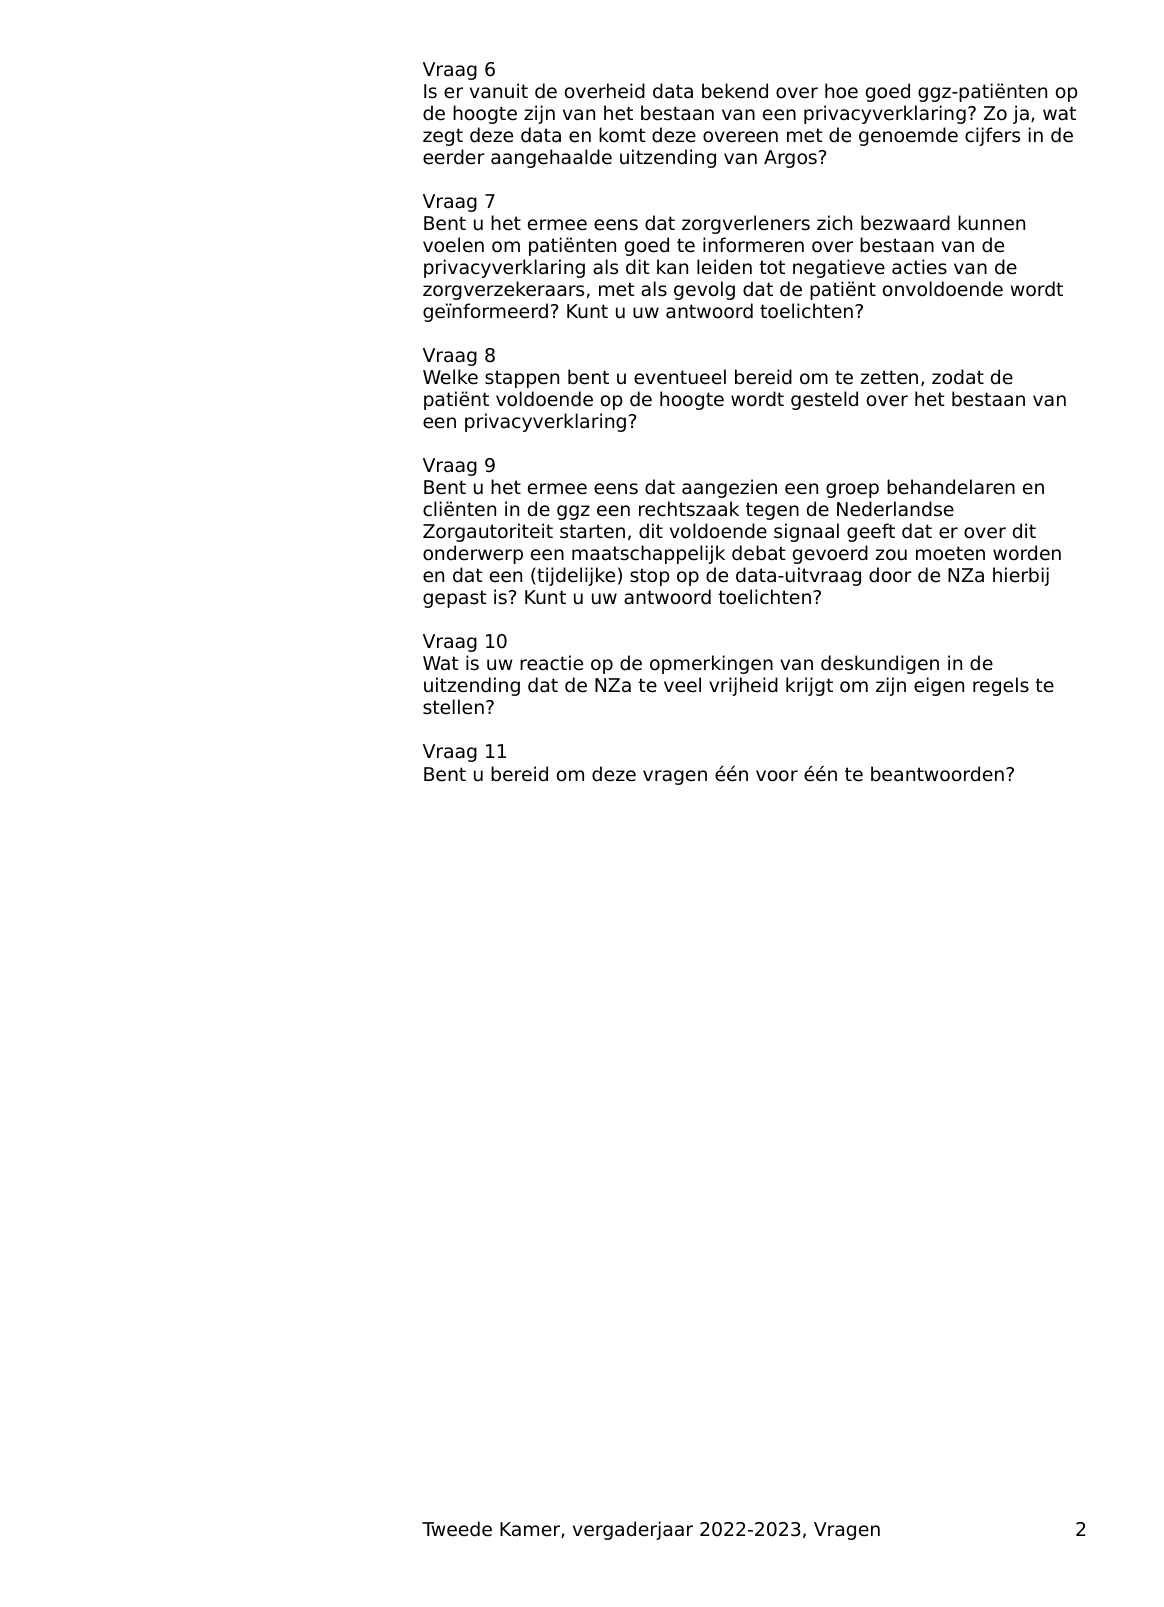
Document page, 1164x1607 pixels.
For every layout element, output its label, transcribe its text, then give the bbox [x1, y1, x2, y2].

text Vraag 10 [422, 631, 1087, 653]
text Vraag 6 [422, 59, 1087, 81]
text Bent u het ermee eens dat zorgverleners zich bezwaard kunnen voelen om patiënten goed te informeren over bestaan van de privacyverklaring als dit kan leiden tot negatieve acties van de zorgverzekeraars, met als gevolg dat de patiënt onvoldoende wordt geïnformeerd? Kunt u uw antwoord toelichten? [422, 213, 1087, 323]
text Vraag 8 [422, 345, 1087, 367]
text Vraag 11 [422, 741, 1087, 763]
text Bent u het ermee eens dat aangezien een groep behandelaren en cliënten in de ggz een rechtszaak tegen de Nederlandse Zorgautoriteit starten, dit voldoende signaal geeft dat er over dit onderwerp een maatschappelijk debat gevoerd zou moeten worden en dat een (tijdelijke) stop op de data-uitvraag door de NZa hierbij gepast is? Kunt u uw antwoord toelichten? [422, 477, 1087, 609]
text Vraag 9 [422, 455, 1087, 477]
text Is er vanuit de overheid data bekend over hoe goed ggz-patiënten op de hoogte zijn van het bestaan van een privacyverklaring? Zo ja, wat zegt deze data en komt deze overeen met de genoemde cijfers in de eerder aangehaalde uitzending van Argos? [422, 81, 1087, 169]
text Bent u bereid om deze vragen één voor één te beantwoorden? [422, 763, 1087, 785]
text Welke stappen bent u eventueel bereid om te zetten, zodat de patiënt voldoende op de hoogte wordt gesteld over het bestaan van een privacyverklaring? [422, 367, 1087, 433]
text Wat is uw reactie op de opmerkingen van deskundigen in de uitzending dat de NZa te veel vrijheid krijgt om zijn eigen regels te stellen? [422, 653, 1087, 719]
text Vraag 7 [422, 191, 1087, 213]
